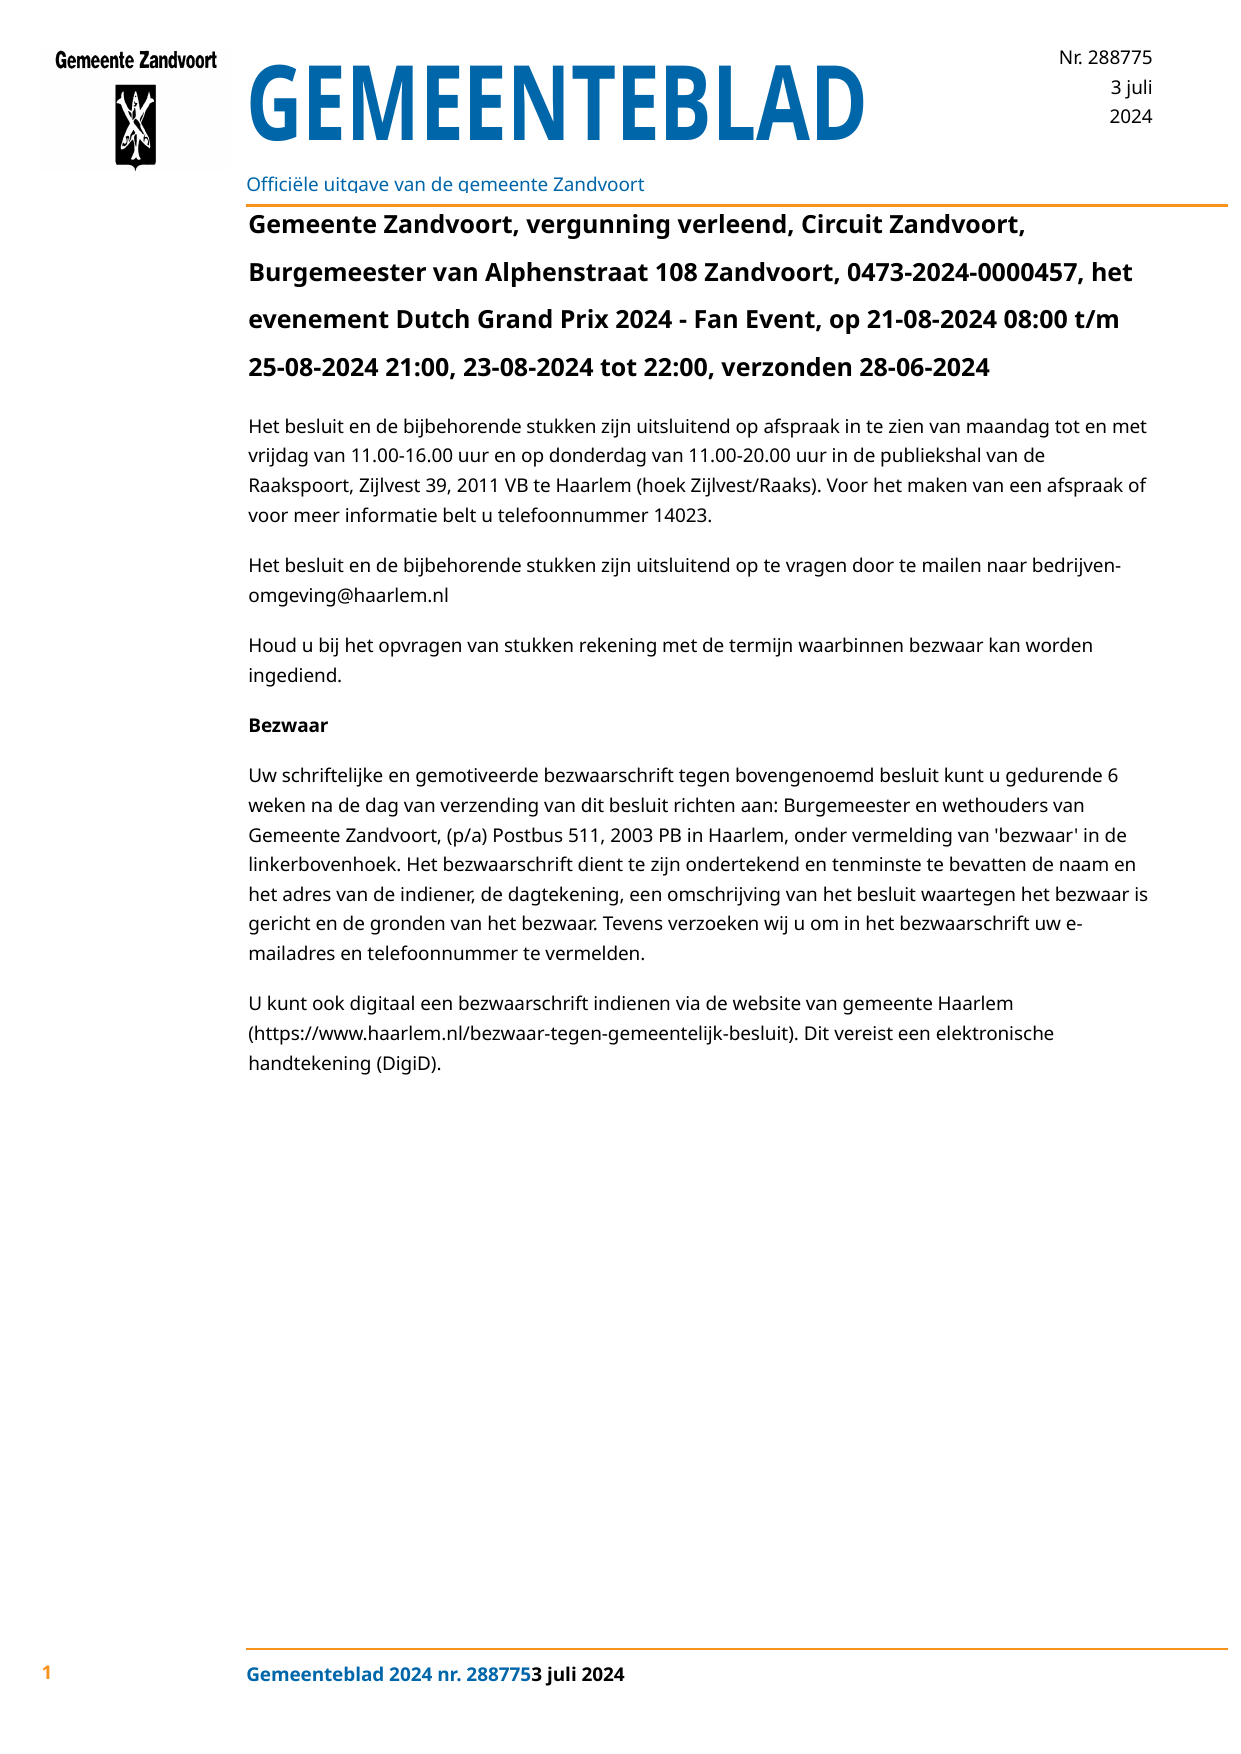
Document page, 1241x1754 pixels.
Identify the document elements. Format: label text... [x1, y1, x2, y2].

text Het besluit en de bijbehorende stukken zijn uitsluitend op te vragen door te mailen naar bedrijven-omgeving@haarlem.nl [248, 552, 1152, 608]
text Houd u bij het opvragen van stukken rekening met de termijn waarbinnen bezwaar kan worden ingediend. [248, 632, 1152, 688]
text Bezwaar [248, 712, 1152, 738]
text U kunt ook digitaal een bezwaarschrift indienen via de website van gemeente Haarlem (https://www.haarlem.nl/bezwaar-tegen-gemeentelijk-besluit). Dit vereist een elektronische handtekening (DigiD). [248, 991, 1152, 1076]
text Uw schriftelijke en gemotiveerde bezwaarschrift tegen bovengenoemd besluit kunt u gedurende 6 weken na de dag van verzending van dit besluit richten aan: Burgemeester en wethouders van Gemeente Zandvoort, (p/a) Postbus 511, 2003 PB in Haarlem, onder vermelding van 'bezwaar' in de linkerbovenhoek. Het bezwaarschrift dient te zijn ondertekend en tenminste te bevatten de naam en het adres van de indiener, de dagtekening, een omschrijving van het besluit waartegen het bezwaar is gericht en de gronden van het bezwaar. Tevens verzoeken wij u om in het bezwaarschrift uw e-mailadres en telefoonnummer te vermelden. [248, 763, 1152, 966]
text Het besluit en de bijbehorende stukken zijn uitsluitend op afspraak in te zien van maandag tot en met vrijdag van 11.00-16.00 uur en op donderdag van 11.00-20.00 uur in de publiekshal van de Raakspoort, Zijlvest 39, 2011 VB te Haarlem (hoek Zijlvest/Raaks). Voor het maken van een afspraak of voor meer informatie belt u telefoonnummer 14023. [248, 413, 1152, 528]
picture [41, 47, 231, 172]
text Gemeente Zandvoort, vergunning verleend, Circuit Zandvoort, Burgemeester van Alphenstraat 108 Zandvoort, 0473-2024-0000457, het evenement Dutch Grand Prix 2024 - Fan Event, op 21-08-2024 08:00 t/m 25-08-2024 21:00, 23-08-2024 tot 22:00, verzonden 28-06-2024 [248, 207, 1152, 384]
